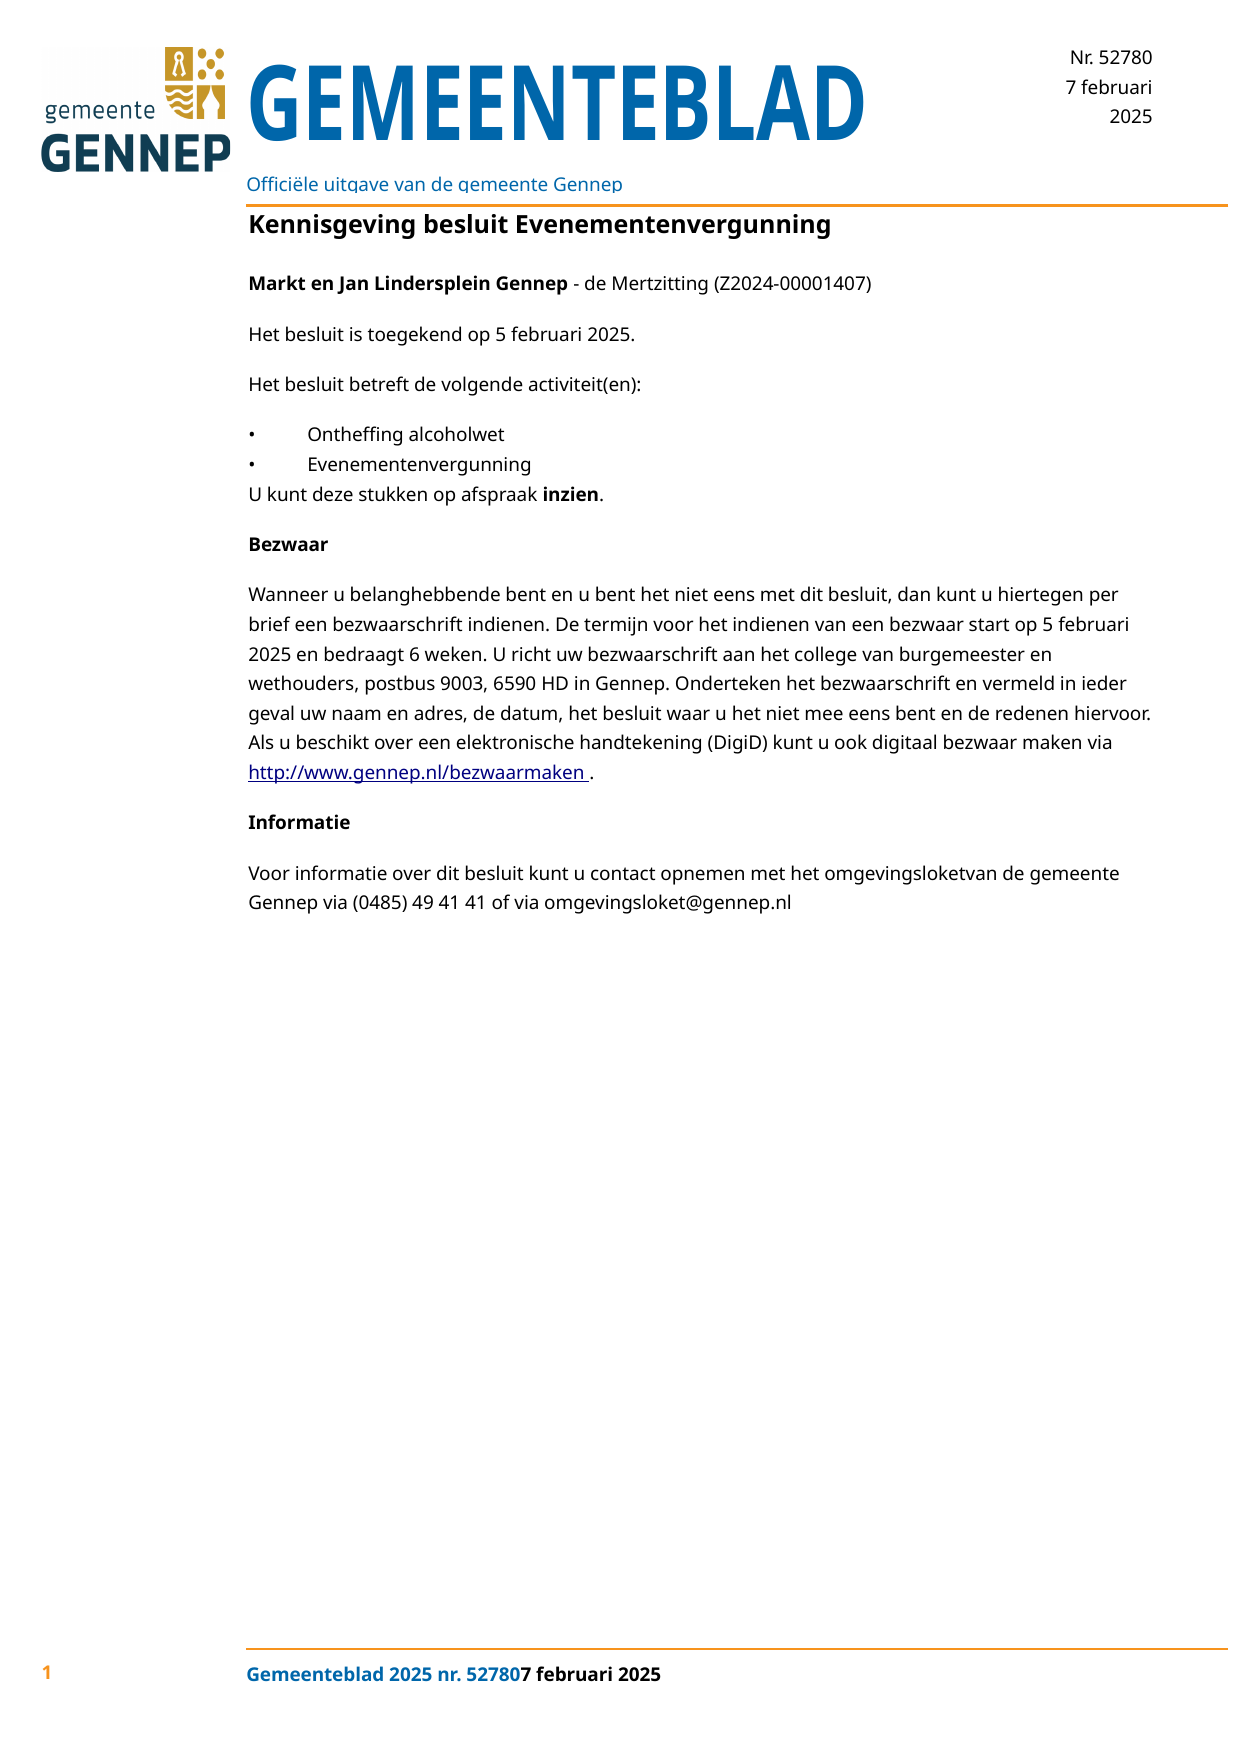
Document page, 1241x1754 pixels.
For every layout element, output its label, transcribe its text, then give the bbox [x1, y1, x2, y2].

text Wanneer u belanghebbende bent en u bent het niet eens met dit besluit, dan kunt u hiertegen per brief een bezwaarschrift indienen. De termijn voor het indienen van een bezwaar start op 5 februari 2025 en bedraagt 6 weken. U richt uw bezwaarschrift aan het college van burgemeester en wethouders, postbus 9003, 6590 HD in Gennep. Onderteken het bezwaarschrift en vermeld in ieder geval uw naam en adres, de datum, het besluit waar u het niet mee eens bent en de redenen hiervoor. Als u beschikt over een elektronische handtekening (DigiD) kunt u ook digitaal bezwaar maken via http://www.gennep.nl/bezwaarmaken . [248, 582, 1152, 785]
text Het besluit is toegekend op 5 februari 2025. [248, 321, 1152, 346]
list Evenementenvergunning [248, 451, 1152, 477]
list Ontheffing alcoholwet [248, 422, 1152, 447]
text Het besluit betreft de volgende activiteit(en): [248, 371, 1152, 397]
text Voor informatie over dit besluit kunt u contact opnemen met het omgevingsloketvan de gemeente Gennep via (0485) 49 41 41 of via omgevingsloket@gennep.nl [248, 860, 1152, 915]
text Informatie [248, 809, 1152, 835]
picture [41, 47, 231, 172]
text U kunt deze stukken op afspraak inzien. [248, 481, 1152, 506]
text Bezwaar [248, 531, 1152, 557]
text Markt en Jan Lindersplein Gennep - de Mertzitting (Z2024-00001407) [248, 270, 1152, 296]
text Kennisgeving besluit Evenementenvergunning [248, 207, 1152, 241]
